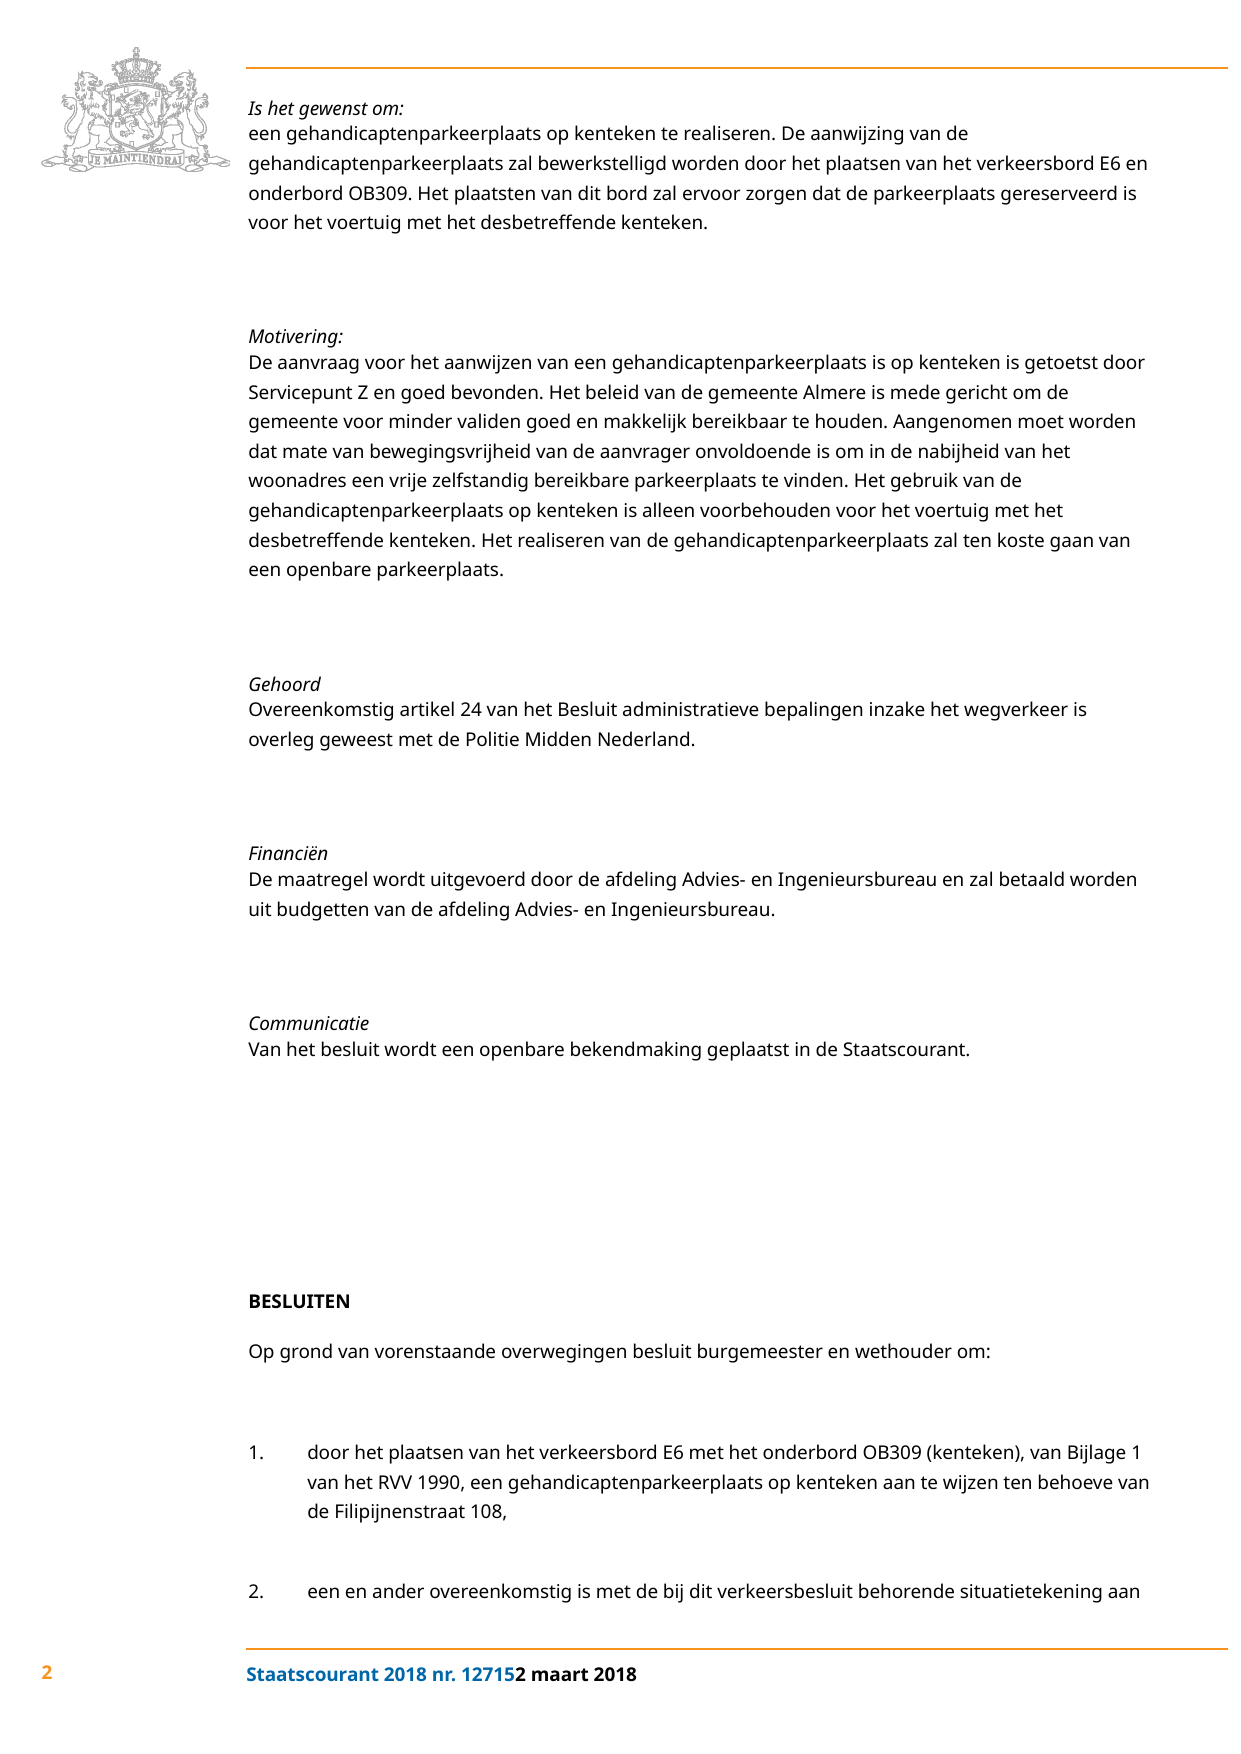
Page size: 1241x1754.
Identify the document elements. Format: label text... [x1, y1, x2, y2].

text Communicatie [248, 1010, 1152, 1036]
text Is het gewenst om: [248, 95, 1152, 121]
text BESLUITEN [248, 1288, 1152, 1314]
text De aanvraag voor het aanwijzen van een gehandicaptenparkeerplaats is op kenteken is getoetst door Servicepunt Z en goed bevonden. Het beleid van de gemeente Almere is mede gericht om de gemeente voor minder validen goed en makkelijk bereikbaar te houden. Aangenomen moet worden dat mate van bewegingsvrijheid van de aanvrager onvoldoende is om in de nabijheid van het woonadres een vrije zelfstandig bereikbare parkeerplaats te vinden. Het gebruik van de gehandicaptenparkeerplaats op kenteken is alleen voorbehouden voor het voertuig met het desbetreffende kenteken. Het realiseren van de gehandicaptenparkeerplaats zal ten koste gaan van een openbare parkeerplaats. [248, 349, 1152, 582]
list door het plaatsen van het verkeersbord E6 met het onderbord OB309 (kenteken), van Bijlage 1 van het RVV 1990, een gehandicaptenparkeerplaats op kenteken aan te wijzen ten behoeve van de Filipijnenstraat 108, [248, 1439, 1152, 1524]
text De maatregel wordt uitgevoerd door de afdeling Advies- en Ingenieursbureau en zal betaald worden uit budgetten van de afdeling Advies- en Ingenieursbureau. [248, 866, 1152, 922]
text Op grond van vorenstaande overwegingen besluit burgemeester en wethouder om: [248, 1338, 1152, 1364]
picture [41, 47, 231, 172]
list een en ander overeenkomstig is met de bij dit verkeersbesluit behorende situatietekening aan [248, 1578, 1152, 1604]
text Financiën [248, 841, 1152, 866]
text een gehandicaptenparkeerplaats op kenteken te realiseren. De aanwijzing van de gehandicaptenparkeerplaats zal bewerkstelligd worden door het plaatsen van het verkeersbord E6 en onderbord OB309. Het plaatsten van dit bord zal ervoor zorgen dat de parkeerplaats gereserveerd is voor het voertuig met het desbetreffende kenteken. [248, 121, 1152, 235]
text Overeenkomstig artikel 24 van het Besluit administratieve bepalingen inzake het wegverkeer is overleg geweest met de Politie Midden Nederland. [248, 697, 1152, 752]
text Van het besluit wordt een openbare bekendmaking geplaatst in de Staatscourant. [248, 1036, 1152, 1062]
text Motivering: [248, 324, 1152, 349]
text Gehoord [248, 671, 1152, 697]
